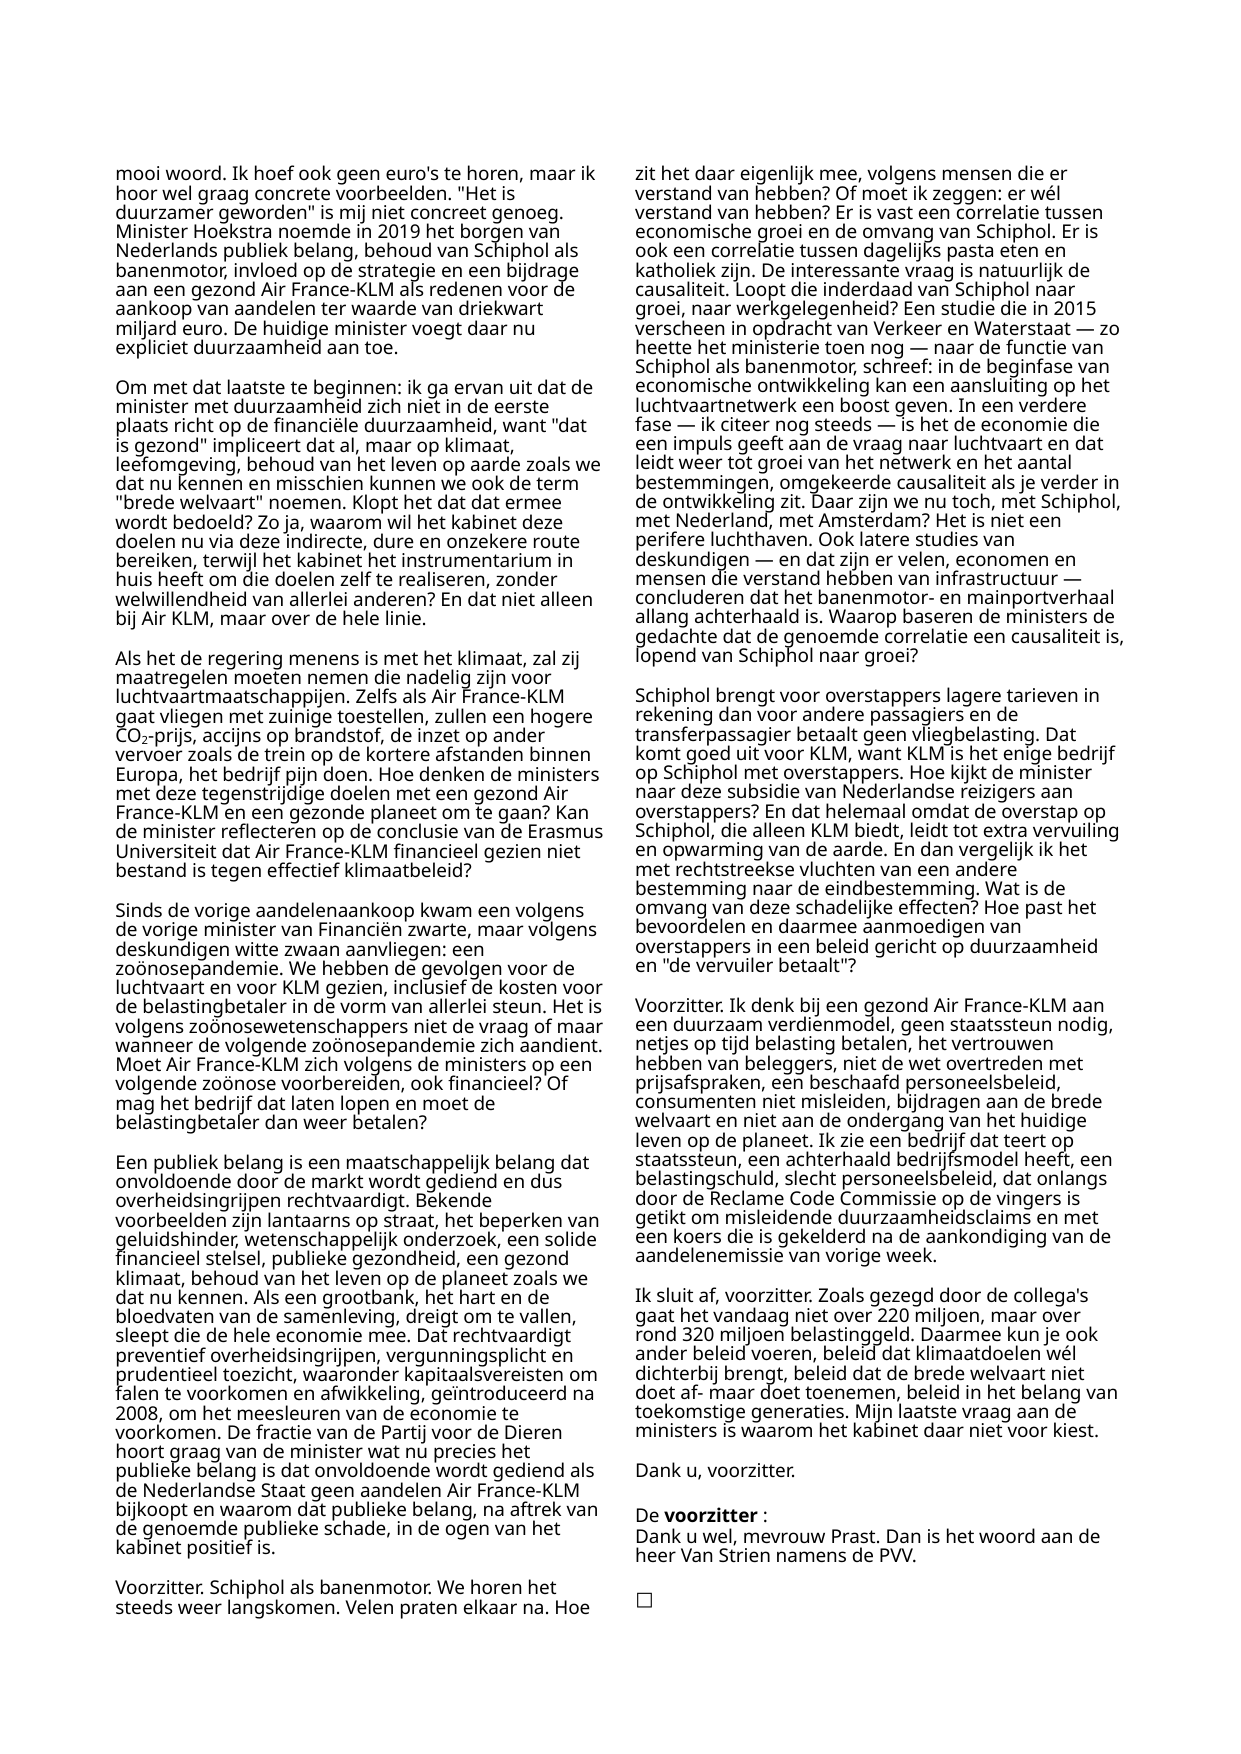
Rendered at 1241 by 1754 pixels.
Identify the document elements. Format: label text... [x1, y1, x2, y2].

text Dank u, voorzitter. [635, 1462, 1125, 1482]
text Schiphol brengt voor overstappers lagere tarieven in rekening dan voor andere passagiers en de transferpassagier betaalt geen vliegbelasting. Dat komt goed uit voor KLM, want KLM is het enige bedrijf op Schiphol met overstappers. Hoe kijkt de minister naar deze subsidie van Nederlandse reizigers aan overstappers? En dat helemaal omdat de overstap op Schiphol, die alleen KLM biedt, leidt tot extra vervuiling en opwarming van de aarde. En dan vergelijk ik het met rechtstreekse vluchten van een andere bestemming naar de eindbestemming. Wat is de omvang van deze schadelijke effecten? Hoe past het bevoordelen en daarmee aanmoedigen van overstappers in een beleid gericht op duurzaamheid en "de vervuiler betaalt"? [635, 687, 1125, 976]
text Voorzitter. Schiphol als banenmotor. We horen het steeds weer langskomen. Velen praten elkaar na. Hoe [115, 1579, 605, 1618]
text zit het daar eigenlijk mee, volgens mensen die er verstand van hebben? Of moet ik zeggen: er wél verstand van hebben? Er is vast een correlatie tussen economische groei en de omvang van Schiphol. Er is ook een correlatie tussen dagelijks pasta eten en katholiek zijn. De interessante vraag is natuurlijk de causaliteit. Loopt die inderdaad van Schiphol naar groei, naar werkgelegenheid? Een studie die in 2015 verscheen in opdracht van Verkeer en Waterstaat — zo heette het ministerie toen nog — naar de functie van Schiphol als banenmotor, schreef: in de beginfase van economische ontwikkeling kan een aansluiting op het luchtvaartnetwerk een boost geven. In een verdere fase — ik citeer nog steeds — is het de economie die een impuls geeft aan de vraag naar luchtvaart en dat leidt weer tot groei van het netwerk en het aantal bestemmingen, omgekeerde causaliteit als je verder in de ontwikkeling zit. Daar zijn we nu toch, met Schiphol, met Nederland, met Amsterdam? Het is niet een perifere luchthaven. Ook latere studies van deskundigen — en dat zijn er velen, economen en mensen die verstand hebben van infrastructuur — concluderen dat het banenmotor- en mainportverhaal allang achterhaald is. Waarop baseren de ministers de gedachte dat de genoemde correlatie een causaliteit is, lopend van Schiphol naar groei? [635, 165, 1125, 666]
text Sinds de vorige aandelenaankoop kwam een volgens de vorige minister van Financiën zwarte, maar volgens deskundigen witte zwaan aanvliegen: een zoönosepandemie. We hebben de gevolgen voor de luchtvaart en voor KLM gezien, inclusief de kosten voor de belastingbetaler in de vorm van allerlei steun. Het is volgens zoönosewetenschappers niet de vraag of maar wanneer de volgende zoönosepandemie zich aandient. Moet Air France-KLM zich volgens de ministers op een volgende zoönose voorbereiden, ook financieel? Of mag het bedrijf dat laten lopen en moet de belastingbetaler dan weer betalen? [115, 902, 605, 1133]
text Dank u wel, mevrouw Prast. Dan is het woord aan de heer Van Strien namens de PVV. [635, 1528, 1125, 1567]
text Voorzitter. Ik denk bij een gezond Air France-KLM aan een duurzaam verdienmodel, geen staatssteun nodig, netjes op tijd belasting betalen, het vertrouwen hebben van beleggers, niet de wet overtreden met prijsafspraken, een beschaafd personeelsbeleid, consumenten niet misleiden, bijdragen aan de brede welvaart en niet aan de ondergang van het huidige leven op de planeet. Ik zie een bedrijf dat teert op staatssteun, een achterhaald bedrijfsmodel heeft, een belastingschuld, slecht personeelsbeleid, dat onlangs door de Reclame Code Commissie op de vingers is getikt om misleidende duurzaamheidsclaims en met een koers die is gekelderd na de aankondiging van de aandelenemissie van vorige week. [635, 997, 1125, 1267]
text mooi woord. Ik hoef ook geen euro's te horen, maar ik hoor wel graag concrete voorbeelden. "Het is duurzamer geworden" is mij niet concreet genoeg. Minister Hoekstra noemde in 2019 het borgen van Nederlands publiek belang, behoud van Schiphol als banenmotor, invloed op de strategie en een bijdrage aan een gezond Air France-KLM als redenen voor de aankoop van aandelen ter waarde van driekwart miljard euro. De huidige minister voegt daar nu expliciet duurzaamheid aan toe. [115, 165, 605, 358]
text Om met dat laatste te beginnen: ik ga ervan uit dat de minister met duurzaamheid zich niet in de eerste plaats richt op de financiële duurzaamheid, want "dat is gezond" impliceert dat al, maar op klimaat, leefomgeving, behoud van het leven op aarde zoals we dat nu kennen en misschien kunnen we ook de term "brede welvaart" noemen. Klopt het dat dat ermee wordt bedoeld? Zo ja, waarom wil het kabinet deze doelen nu via deze indirecte, dure en onzekere route bereiken, terwijl het kabinet het instrumentarium in huis heeft om die doelen zelf te realiseren, zonder welwillendheid van allerlei anderen? En dat niet alleen bij Air KLM, maar over de hele linie. [115, 379, 605, 629]
text ⬜ [635, 1587, 1125, 1613]
text Ik sluit af, voorzitter. Zoals gezegd door de collega's gaat het vandaag niet over 220 miljoen, maar over rond 320 miljoen belastinggeld. Daarmee kun je ook ander beleid voeren, beleid dat klimaatdoelen wél dichterbij brengt, beleid dat de brede welvaart niet doet af- maar doet toenemen, beleid in het belang van toekomstige generaties. Mijn laatste vraag aan de ministers is waarom het kabinet daar niet voor kiest. [635, 1287, 1125, 1442]
text Als het de regering menens is met het klimaat, zal zij maatregelen moeten nemen die nadelig zijn voor luchtvaartmaatschappijen. Zelfs als Air France-KLM gaat vliegen met zuinige toestellen, zullen een hogere CO2-prijs, accijns op brandstof, de inzet op ander vervoer zoals de trein op de kortere afstanden binnen Europa, het bedrijf pijn doen. Hoe denken de ministers met deze tegenstrijdige doelen met een gezond Air France-KLM en een gezonde planeet om te gaan? Kan de minister reflecteren op de conclusie van de Erasmus Universiteit dat Air France-KLM financieel gezien niet bestand is tegen effectief klimaatbeleid? [115, 650, 605, 881]
text De voorzitter : [635, 1502, 1125, 1528]
text Een publiek belang is een maatschappelijk belang dat onvoldoende door de markt wordt gediend en dus overheidsingrijpen rechtvaardigt. Bekende voorbeelden zijn lantaarns op straat, het beperken van geluidshinder, wetenschappelijk onderzoek, een solide financieel stelsel, publieke gezondheid, een gezond klimaat, behoud van het leven op de planeet zoals we dat nu kennen. Als een grootbank, het hart en de bloedvaten van de samenleving, dreigt om te vallen, sleept die de hele economie mee. Dat rechtvaardigt preventief overheidsingrijpen, vergunningsplicht en prudentieel toezicht, waaronder kapitaalsvereisten om falen te voorkomen en afwikkeling, geïntroduceerd na 2008, om het meesleuren van de economie te voorkomen. De fractie van de Partij voor de Dieren hoort graag van de minister wat nu precies het publieke belang is dat onvoldoende wordt gediend als de Nederlandse Staat geen aandelen Air France-KLM bijkoopt en waarom dat publieke belang, na aftrek van de genoemde publieke schade, in de ogen van het kabinet positief is. [115, 1154, 605, 1559]
